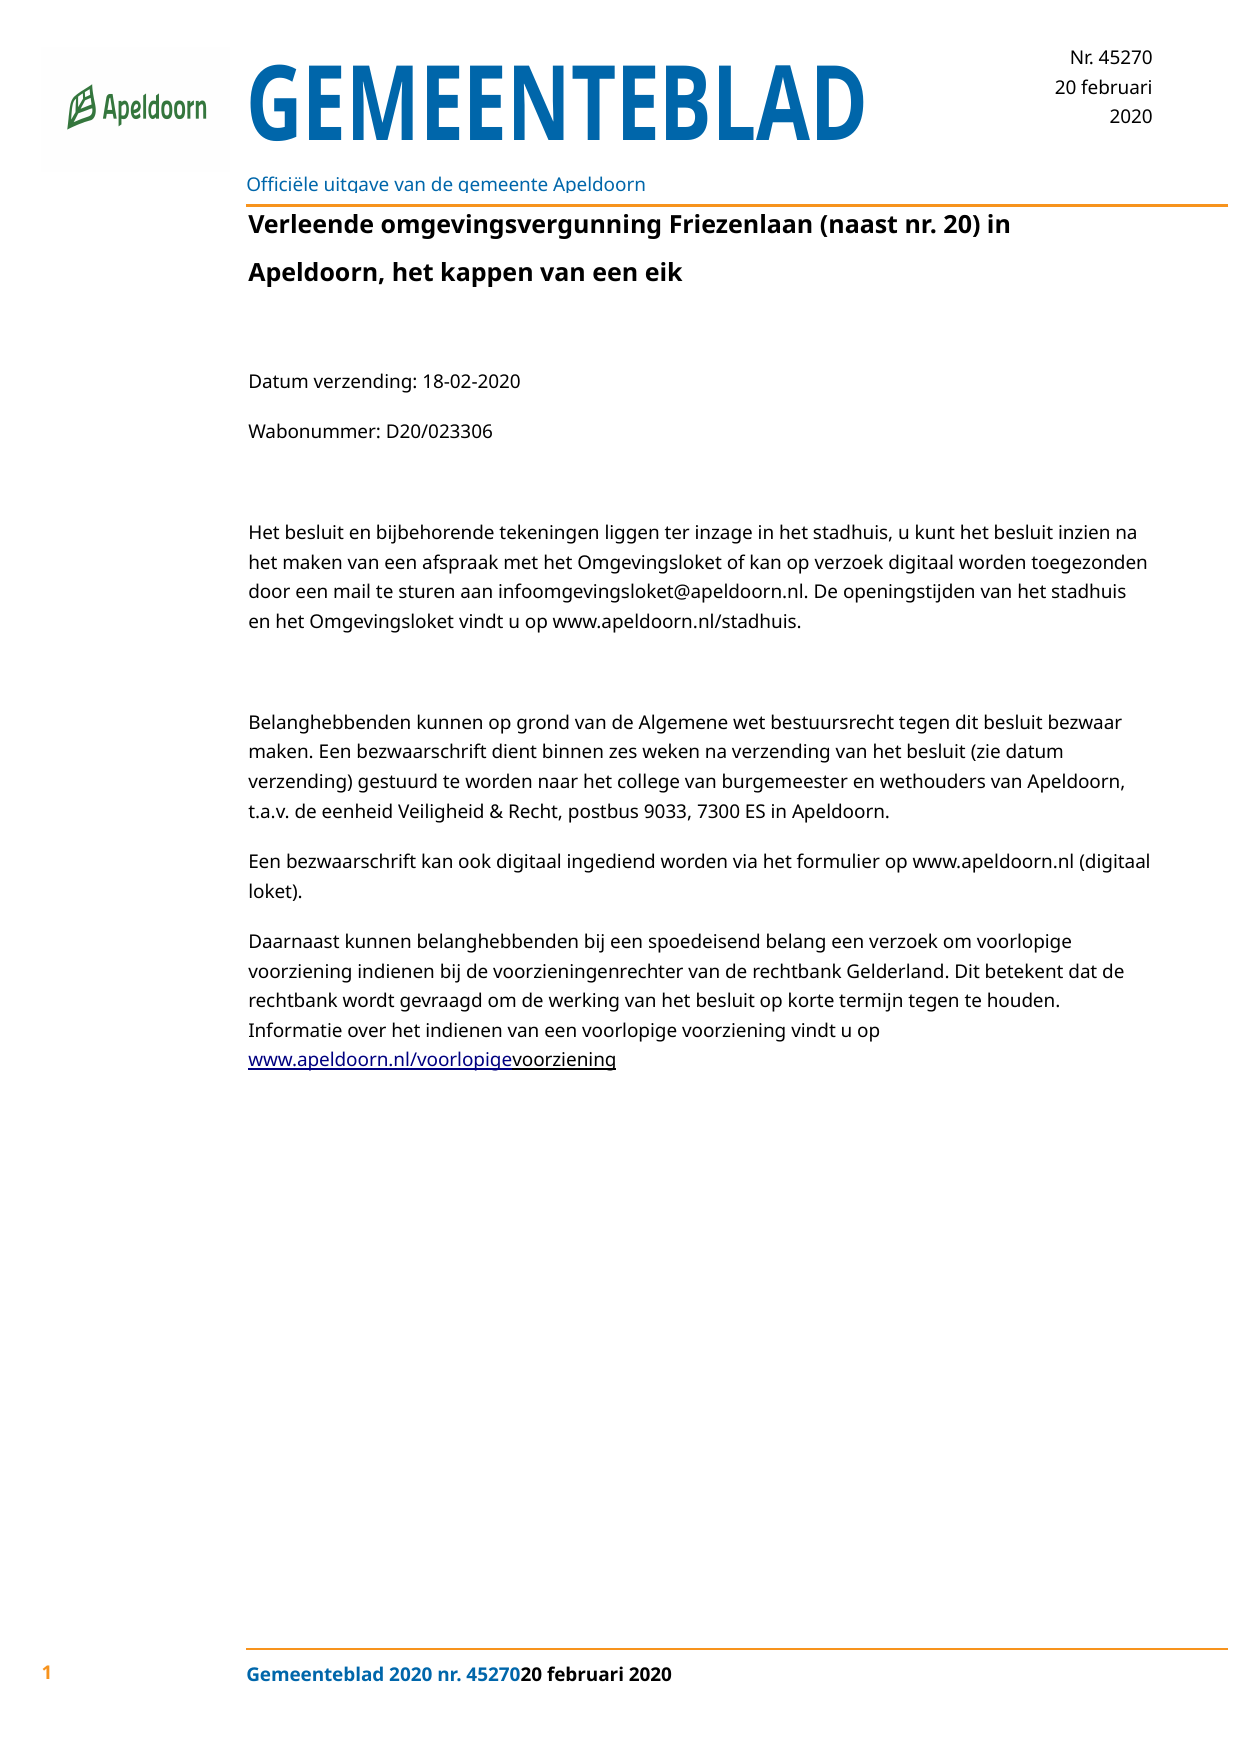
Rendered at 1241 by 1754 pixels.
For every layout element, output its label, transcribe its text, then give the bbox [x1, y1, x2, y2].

text Belanghebbenden kunnen op grond van de Algemene wet bestuursrecht tegen dit besluit bezwaar maken. Een bezwaarschrift dient binnen zes weken na verzending van het besluit (zie datum verzending) gestuurd te worden naar het college van burgemeester en wethouders van Apeldoorn, t.a.v. de eenheid Veiligheid & Recht, postbus 9033, 7300 ES in Apeldoorn. [248, 709, 1152, 824]
text Verleende omgevingsvergunning Friezenlaan (naast nr. 20) in Apeldoorn, het kappen van een eik [248, 207, 1152, 288]
text Daarnaast kunnen belanghebbenden bij een spoedeisend belang een verzoek om voorlopige voorziening indienen bij de voorzieningenrechter van de rechtbank Gelderland. Dit betekent dat de rechtbank wordt gevraagd om de werking van het besluit op korte termijn tegen te houden. Informatie over het indienen van een voorlopige voorziening vindt u op www.apeldoorn.nl/voorlopigevoorziening [248, 928, 1152, 1072]
picture [41, 47, 231, 172]
text Datum verzending: 18-02-2020 [248, 368, 1152, 394]
text Het besluit en bijbehorende tekeningen liggen ter inzage in het stadhuis, u kunt het besluit inzien na het maken van een afspraak met het Omgevingsloket of kan op verzoek digitaal worden toegezonden door een mail te sturen aan infoomgevingsloket@apeldoorn.nl. De openingstijden van het stadhuis en het Omgevingsloket vindt u op www.apeldoorn.nl/stadhuis. [248, 519, 1152, 634]
text Wabonummer: D20/023306 [248, 419, 1152, 444]
text Een bezwaarschrift kan ook digitaal ingediend worden via het formulier op www.apeldoorn.nl (digitaal loket). [248, 848, 1152, 904]
